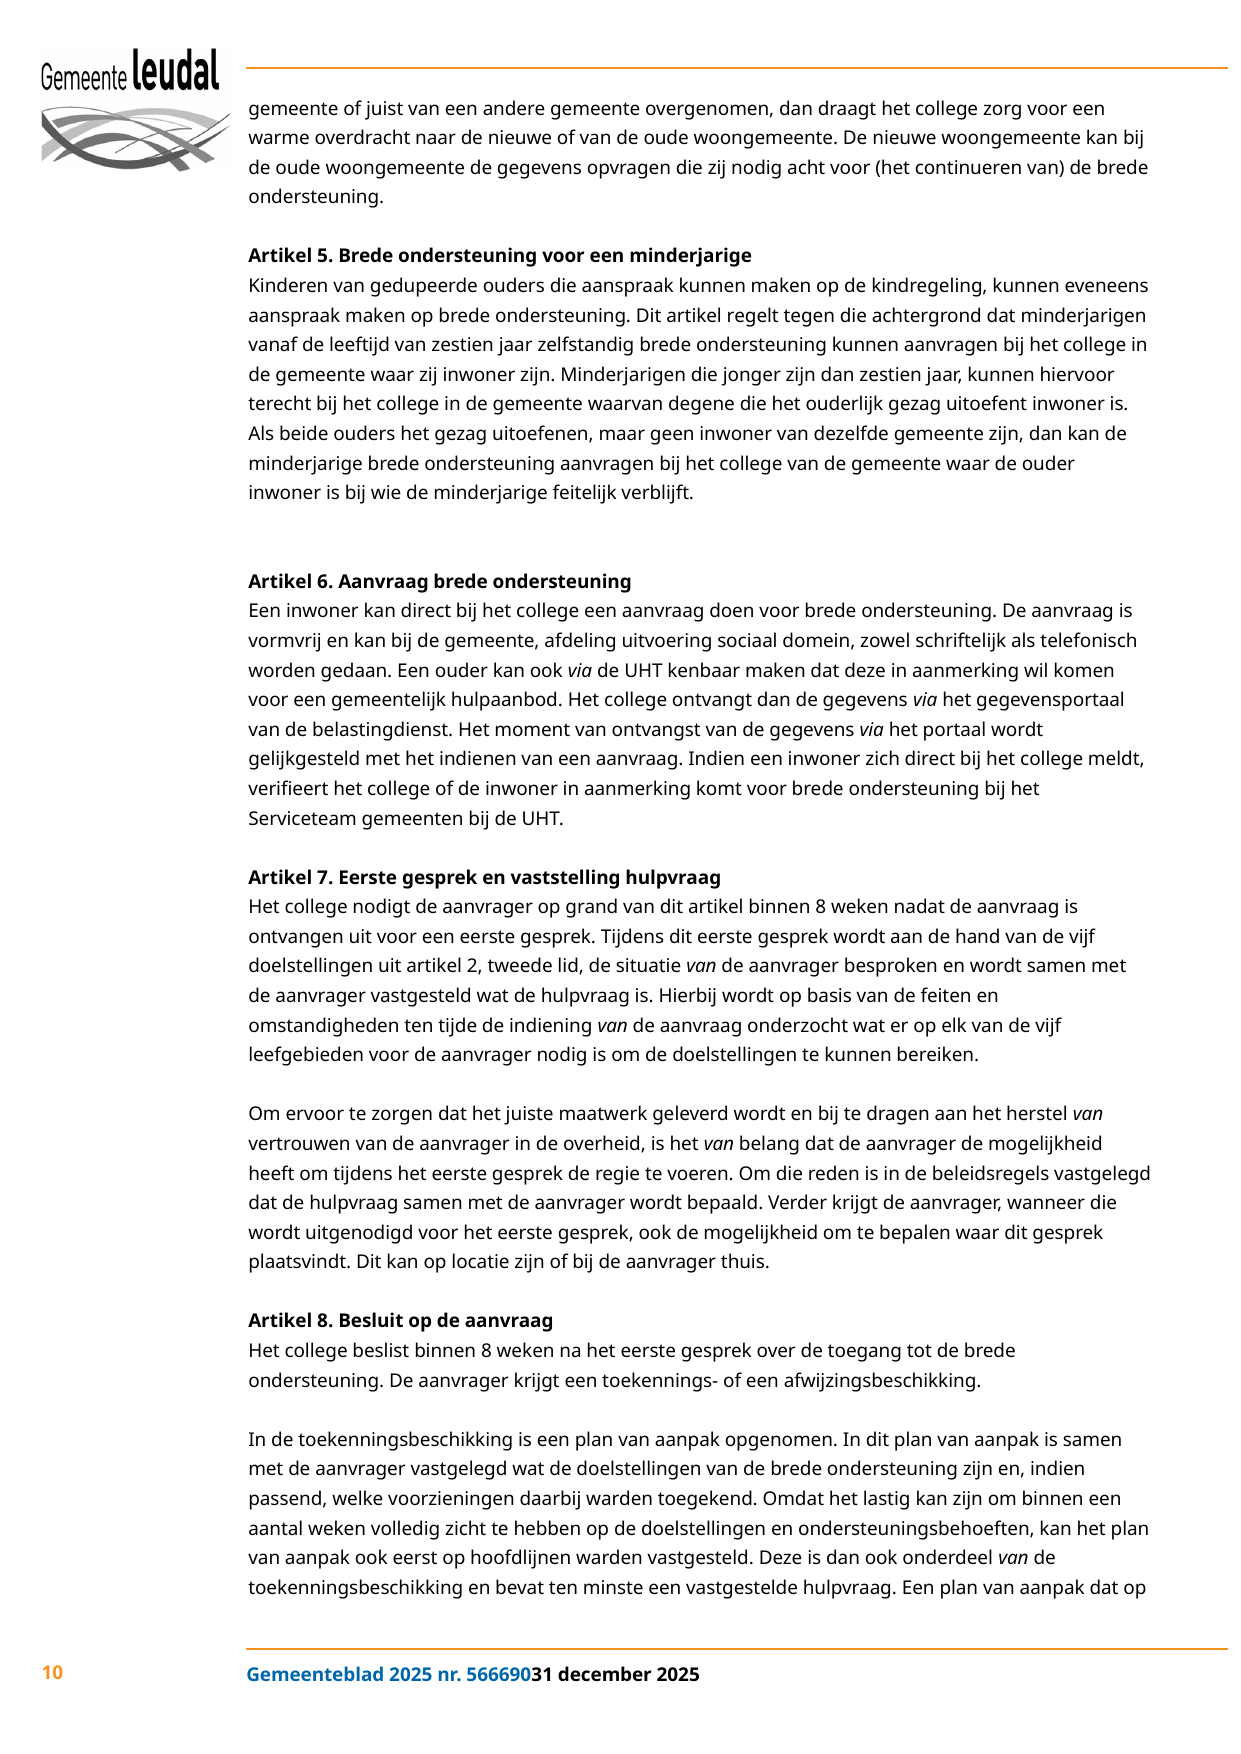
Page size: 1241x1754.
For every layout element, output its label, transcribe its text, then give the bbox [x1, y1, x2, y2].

text Artikel 5. Brede ondersteuning voor een minderjarige [248, 243, 1152, 268]
text Artikel 8. Besluit op de aanvraag [248, 1308, 1152, 1333]
text Het college nodigt de aanvrager op grand van dit artikel binnen 8 weken nadat de aanvraag is ontvangen uit voor een eerste gesprek. Tijdens dit eerste gesprek wordt aan de hand van de vijf doelstellingen uit artikel 2, tweede lid, de situatie van de aanvrager besproken en wordt samen met de aanvrager vastgesteld wat de hulpvraag is. Hierbij wordt op basis van de feiten en omstandigheden ten tijde de indiening van de aanvraag onderzocht wat er op elk van de vijf leefgebieden voor de aanvrager nodig is om de doelstellingen te kunnen bereiken. [248, 893, 1152, 1067]
picture [41, 47, 231, 172]
text Kinderen van gedupeerde ouders die aanspraak kunnen maken op de kindregeling, kunnen eveneens aanspraak maken op brede ondersteuning. Dit artikel regelt tegen die achtergrond dat minderjarigen vanaf de leeftijd van zestien jaar zelfstandig brede ondersteuning kunnen aanvragen bij het college in de gemeente waar zij inwoner zijn. Minderjarigen die jonger zijn dan zestien jaar, kunnen hiervoor terecht bij het college in de gemeente waarvan degene die het ouderlijk gezag uitoefent inwoner is. Als beide ouders het gezag uitoefenen, maar geen inwoner van dezelfde gemeente zijn, dan kan de minderjarige brede ondersteuning aanvragen bij het college van de gemeente waar de ouder inwoner is bij wie de minderjarige feitelijk verblijft. [248, 272, 1152, 505]
text Het college beslist binnen 8 weken na het eerste gesprek over de toegang tot de brede ondersteuning. De aanvrager krijgt een toekennings- of een afwijzingsbeschikking. [248, 1337, 1152, 1393]
text Artikel 6. Aanvraag brede ondersteuning [248, 568, 1152, 594]
text Artikel 7. Eerste gesprek en vaststelling hulpvraag [248, 864, 1152, 890]
text gemeente of juist van een andere gemeente overgenomen, dan draagt het college zorg voor een warme overdracht naar de nieuwe of van de oude woongemeente. De nieuwe woongemeente kan bij de oude woongemeente de gegevens opvragen die zij nodig acht voor (het continueren van) de brede ondersteuning. [248, 95, 1152, 209]
text Een inwoner kan direct bij het college een aanvraag doen voor brede ondersteuning. De aanvraag is vormvrij en kan bij de gemeente, afdeling uitvoering sociaal domein, zowel schriftelijk als telefonisch worden gedaan. Een ouder kan ook via de UHT kenbaar maken dat deze in aanmerking wil komen voor een gemeentelijk hulpaanbod. Het college ontvangt dan de gegevens via het gegevensportaal van de belastingdienst. Het moment van ontvangst van de gegevens via het portaal wordt gelijkgesteld met het indienen van een aanvraag. Indien een inwoner zich direct bij het college meldt, verifieert het college of de inwoner in aanmerking komt voor brede ondersteuning bij het Serviceteam gemeenten bij de UHT. [248, 598, 1152, 831]
text Om ervoor te zorgen dat het juiste maatwerk geleverd wordt en bij te dragen aan het herstel van vertrouwen van de aanvrager in de overheid, is het van belang dat de aanvrager de mogelijkheid heeft om tijdens het eerste gesprek de regie te voeren. Om die reden is in de beleidsregels vastgelegd dat de hulpvraag samen met de aanvrager wordt bepaald. Verder krijgt de aanvrager, wanneer die wordt uitgenodigd voor het eerste gesprek, ook de mogelijkheid om te bepalen waar dit gesprek plaatsvindt. Dit kan op locatie zijn of bij de aanvrager thuis. [248, 1101, 1152, 1274]
text In de toekenningsbeschikking is een plan van aanpak opgenomen. In dit plan van aanpak is samen met de aanvrager vastgelegd wat de doelstellingen van de brede ondersteuning zijn en, indien passend, welke voorzieningen daarbij warden toegekend. Omdat het lastig kan zijn om binnen een aantal weken volledig zicht te hebben op de doelstellingen en ondersteuningsbehoeften, kan het plan van aanpak ook eerst op hoofdlijnen warden vastgesteld. Deze is dan ook onderdeel van de toekenningsbeschikking en bevat ten minste een vastgestelde hulpvraag. Een plan van aanpak dat op [248, 1426, 1152, 1600]
